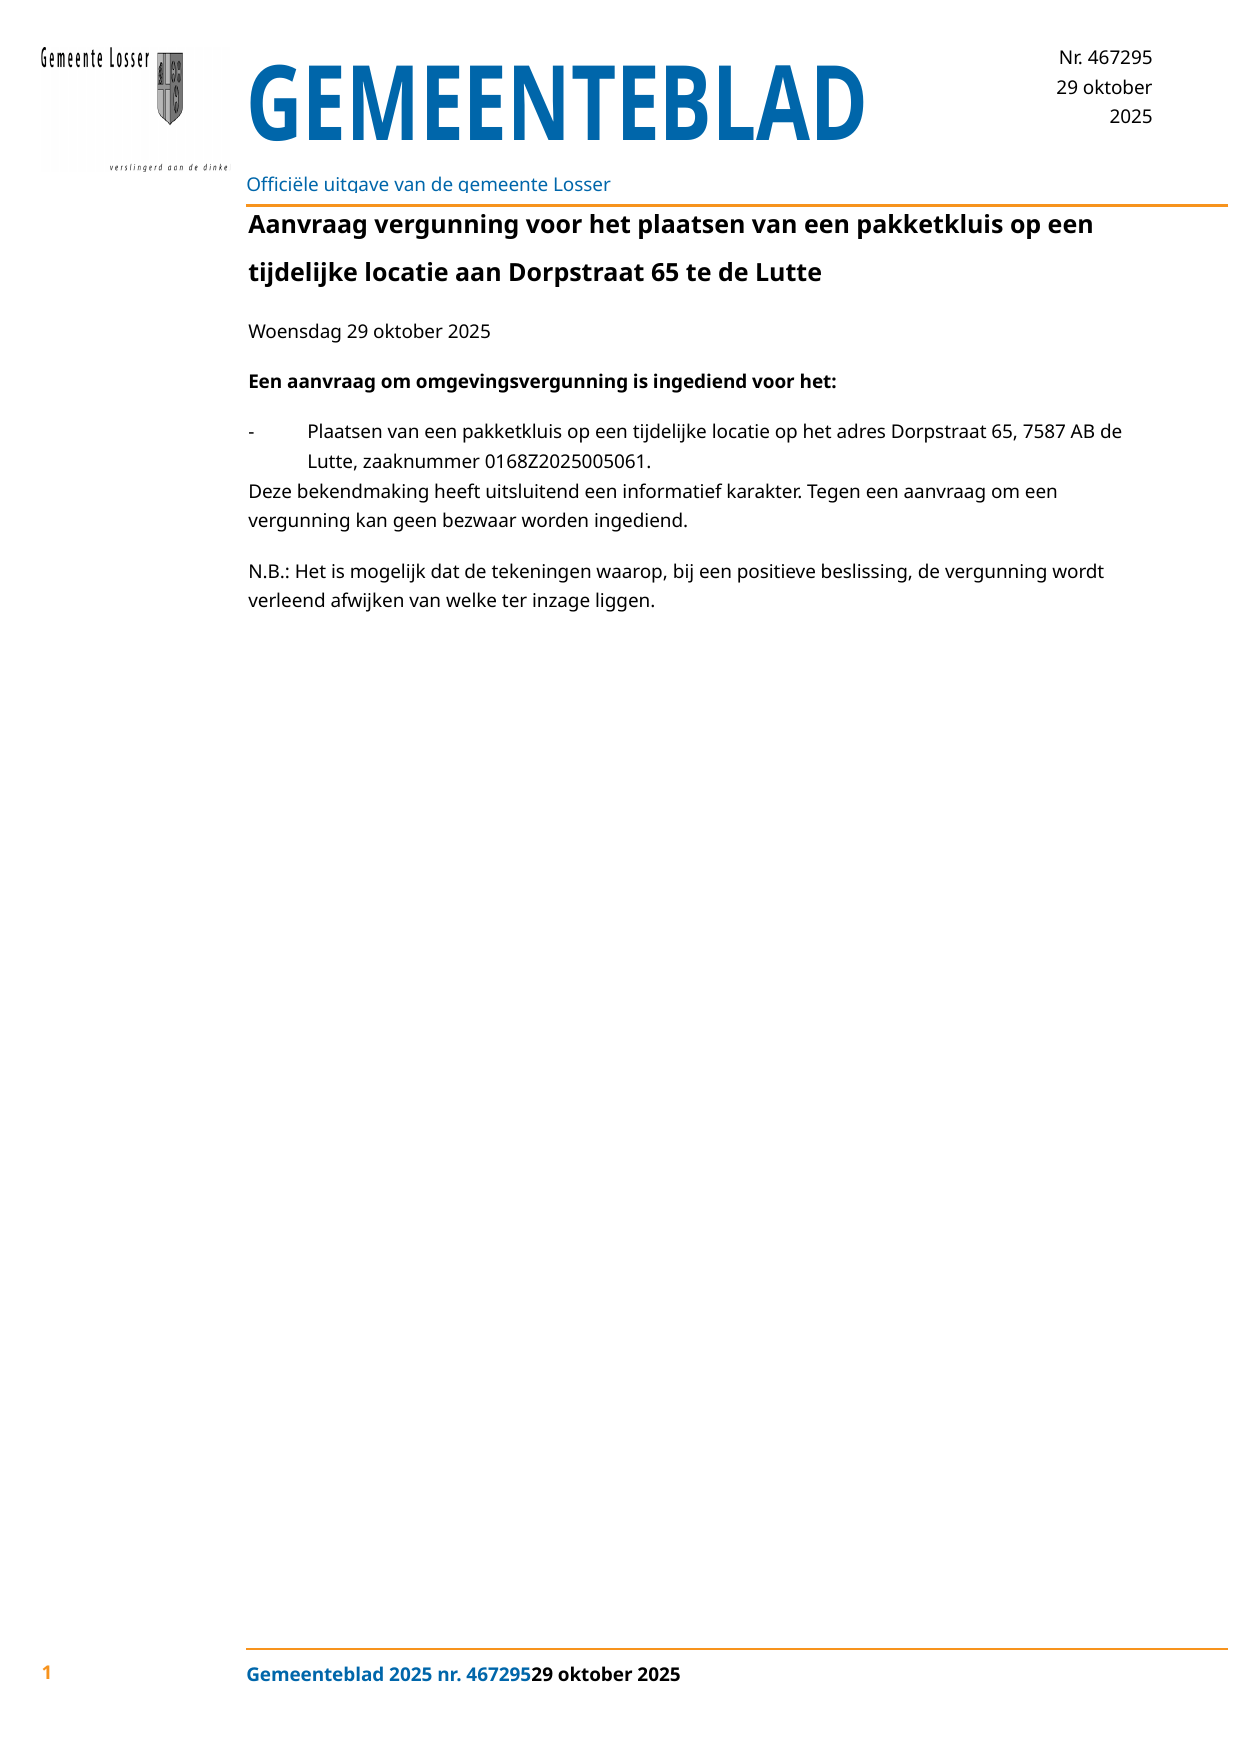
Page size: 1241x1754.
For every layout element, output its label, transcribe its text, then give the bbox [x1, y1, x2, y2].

text Deze bekendmaking heeft uitsluitend een informatief karakter. Tegen een aanvraag om een vergunning kan geen bezwaar worden ingediend. [248, 478, 1152, 533]
text Aanvraag vergunning voor het plaatsen van een pakketkluis op een tijdelijke locatie aan Dorpstraat 65 te de Lutte [248, 207, 1152, 288]
text N.B.: Het is mogelijk dat de tekeningen waarop, bij een positieve beslissing, de vergunning wordt verleend afwijken van welke ter inzage liggen. [248, 558, 1152, 613]
picture [41, 47, 231, 172]
text Een aanvraag om omgevingsvergunning is ingediend voor het: [248, 368, 1152, 394]
text Woensdag 29 oktober 2025 [248, 318, 1152, 344]
list Plaatsen van een pakketkluis op een tijdelijke locatie op het adres Dorpstraat 65, 7587 AB de Lutte, zaaknummer 0168Z2025005061. [248, 419, 1152, 474]
